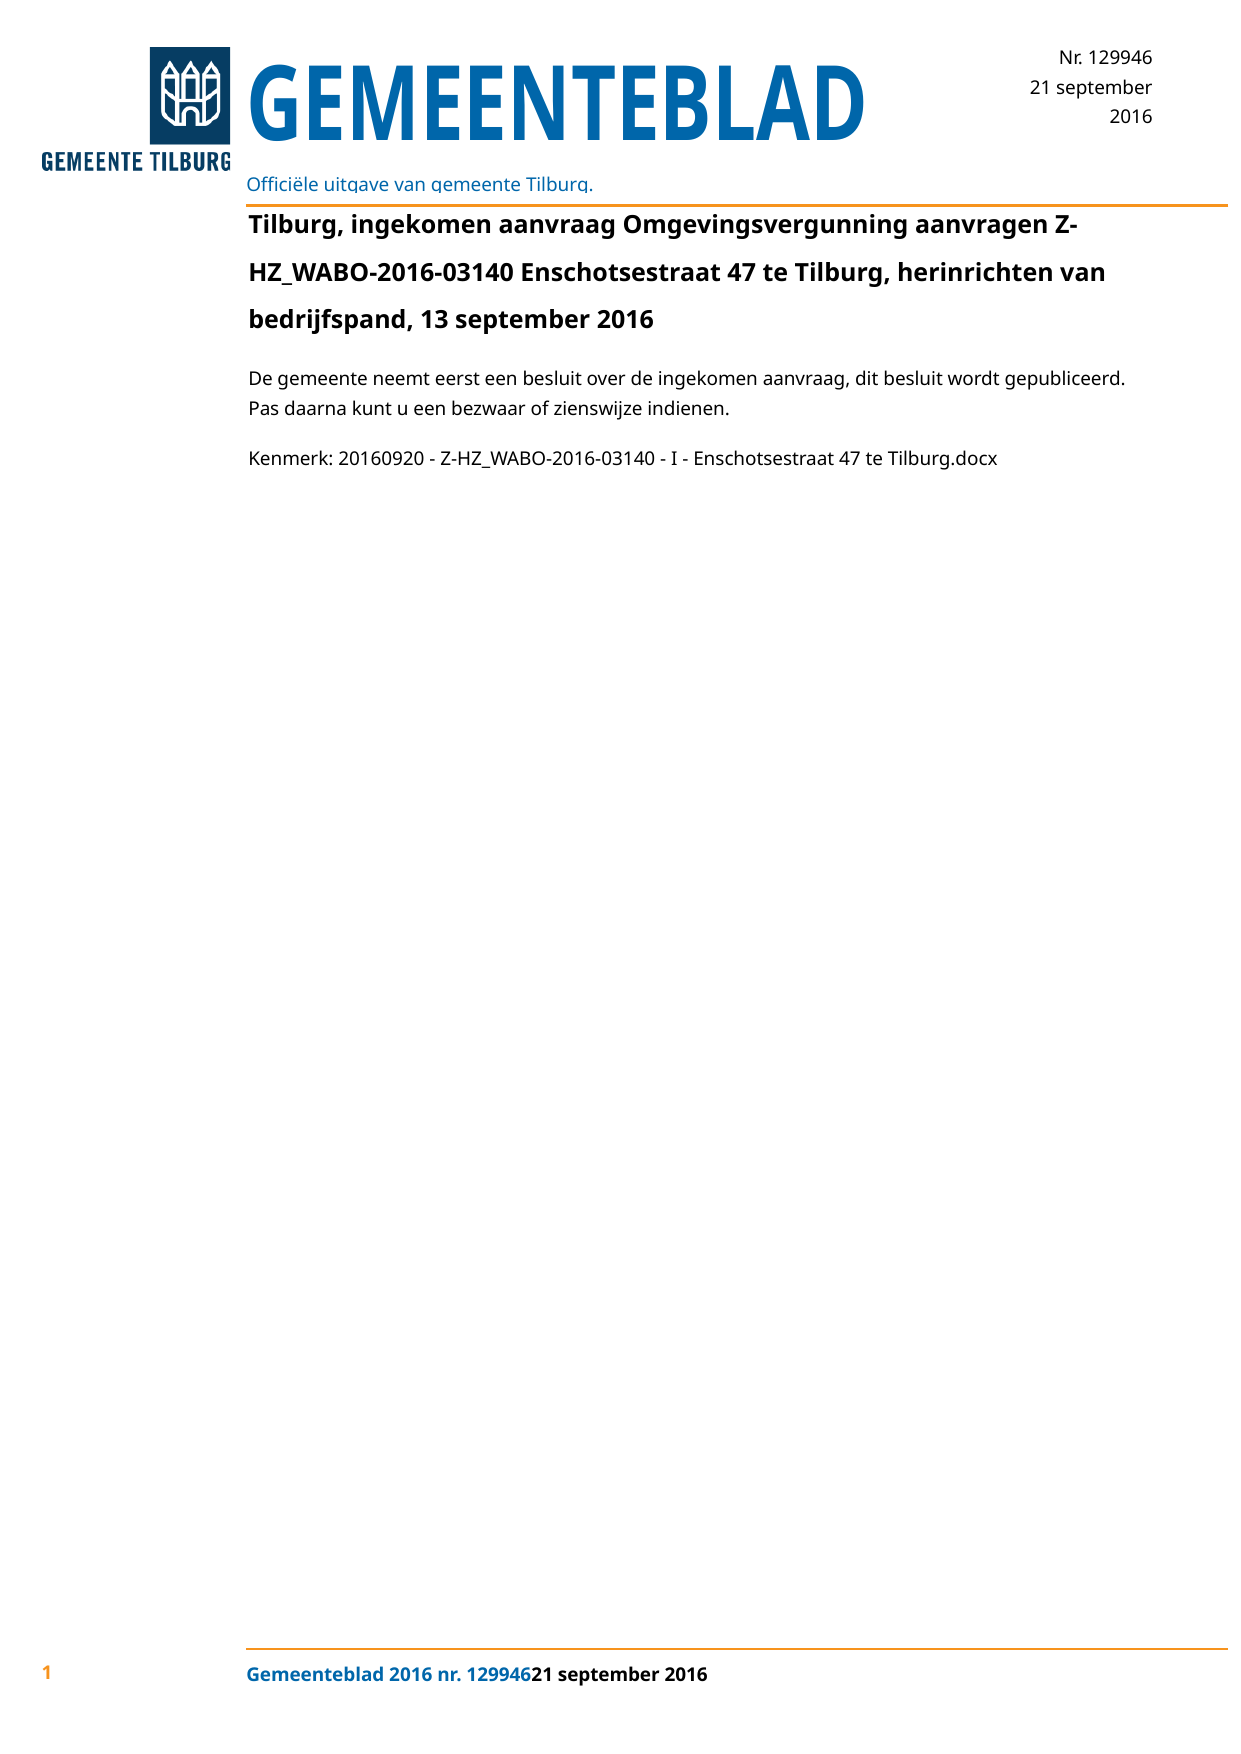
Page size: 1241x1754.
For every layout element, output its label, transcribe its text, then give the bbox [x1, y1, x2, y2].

text Tilburg, ingekomen aanvraag Omgevingsvergunning aanvragen Z-HZ_WABO-2016-03140 Enschotsestraat 47 te Tilburg, herinrichten van bedrijfspand, 13 september 2016 [248, 207, 1152, 336]
text De gemeente neemt eerst een besluit over de ingekomen aanvraag, dit besluit wordt gepubliceerd. Pas daarna kunt u een bezwaar of zienswijze indienen. [248, 366, 1152, 421]
picture [41, 47, 231, 172]
text Kenmerk: 20160920 - Z-HZ_WABO-2016-03140 - I - Enschotsestraat 47 te Tilburg.docx [248, 446, 1152, 471]
